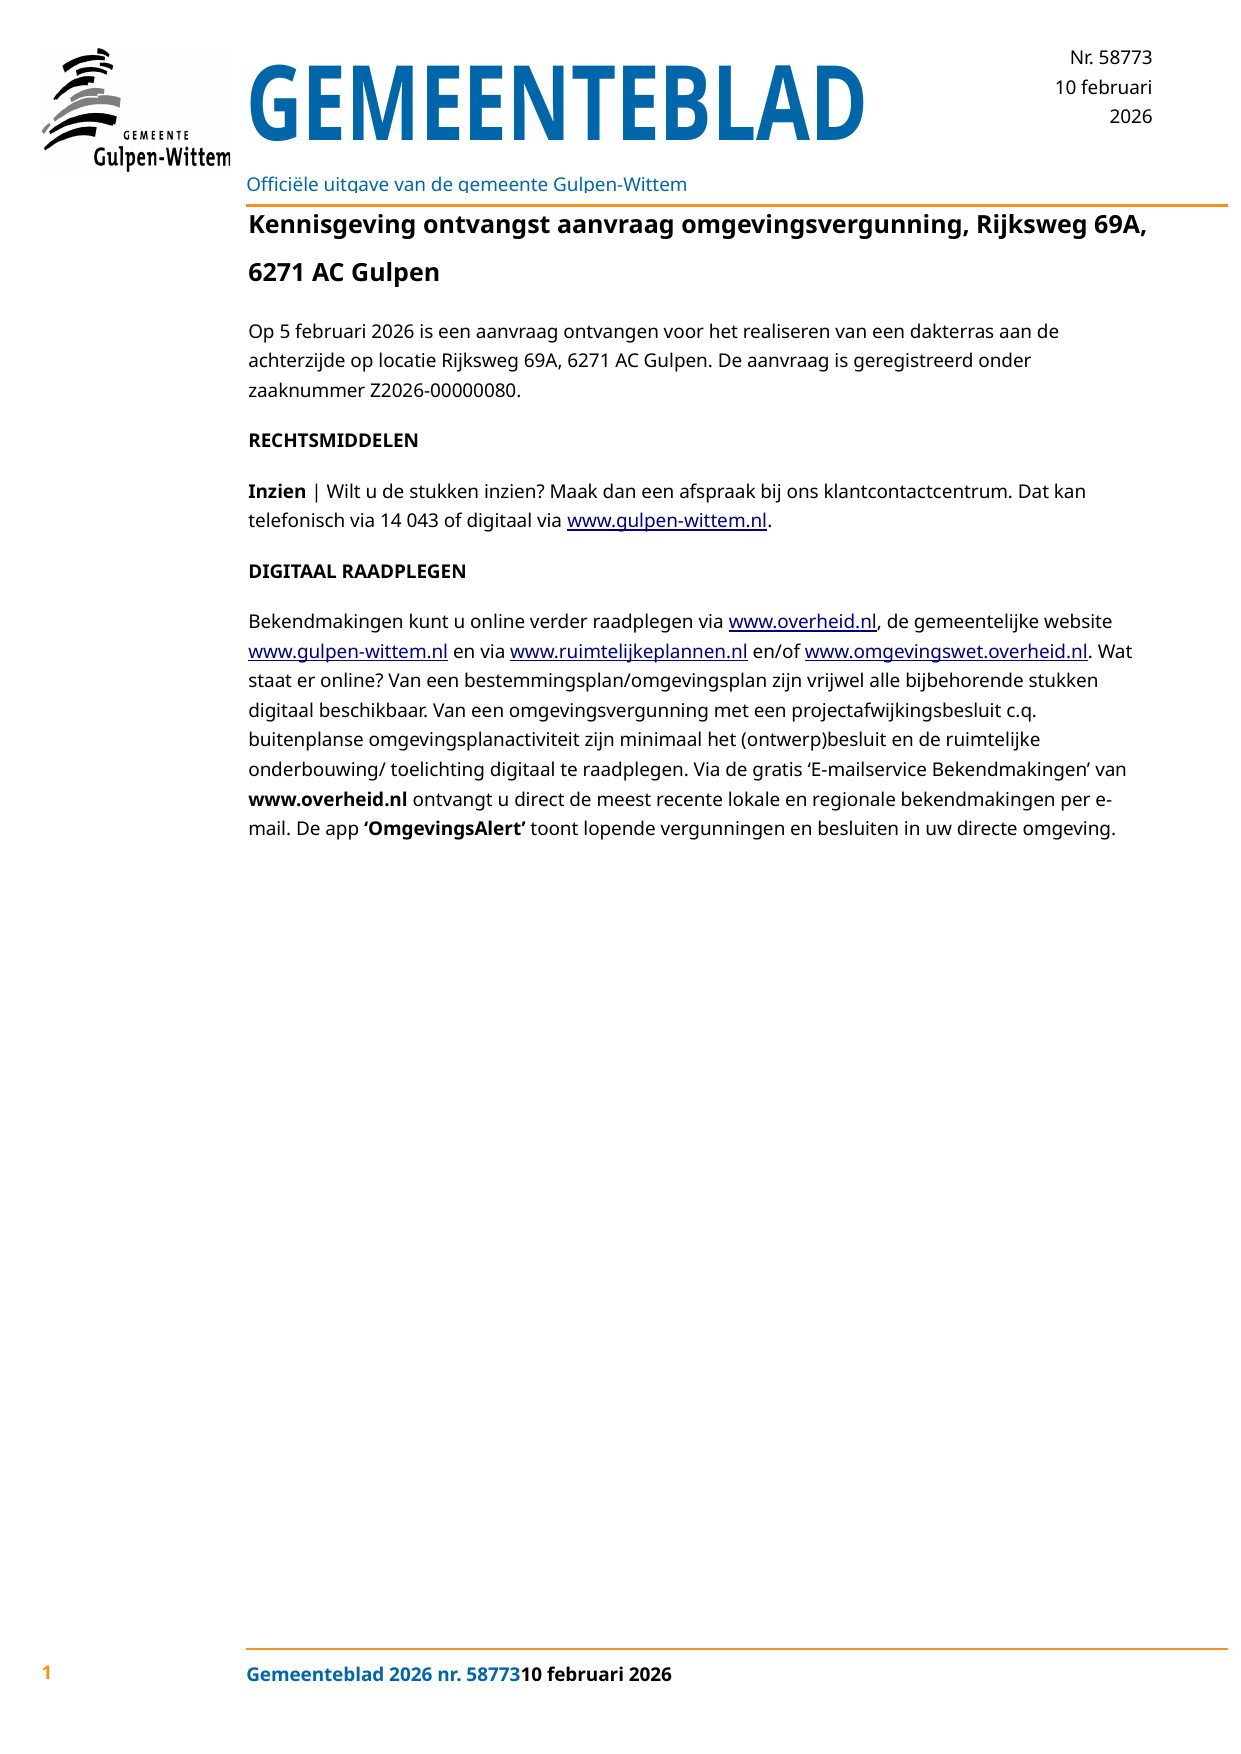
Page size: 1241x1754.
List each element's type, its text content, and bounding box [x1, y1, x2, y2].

text DIGITAAL RAADPLEGEN [248, 558, 1152, 584]
picture [41, 47, 231, 172]
text Kennisgeving ontvangst aanvraag omgevingsvergunning, Rijksweg 69A, 6271 AC Gulpen [248, 207, 1152, 288]
text Op 5 februari 2026 is een aanvraag ontvangen voor het realiseren van een dakterras aan de achterzijde op locatie Rijksweg 69A, 6271 AC Gulpen. De aanvraag is geregistreerd onder zaaknummer Z2026-00000080. [248, 318, 1152, 403]
text Inzien | Wilt u de stukken inzien? Maak dan een afspraak bij ons klantcontactcentrum. Dat kan telefonisch via 14 043 of digitaal via www.gulpen-wittem.nl. [248, 478, 1152, 533]
text RECHTSMIDDELEN [248, 427, 1152, 453]
text Bekendmakingen kunt u online verder raadplegen via www.overheid.nl, de gemeentelijke website www.gulpen-wittem.nl en via www.ruimtelijkeplannen.nl en/of www.omgevingswet.overheid.nl. Wat staat er online? Van een bestemmingsplan/omgevingsplan zijn vrijwel alle bijbehorende stukken digitaal beschikbaar. Van een omgevingsvergunning met een projectafwijkingsbesluit c.q. buitenplanse omgevingsplanactiviteit zijn minimaal het (ontwerp)besluit en de ruimtelijke onderbouwing/ toelichting digitaal te raadplegen. Via de gratis ‘E-mailservice Bekendmakingen’ van www.overheid.nl ontvangt u direct de meest recente lokale en regionale bekendmakingen per e-mail. De app ‘OmgevingsAlert’ toont lopende vergunningen en besluiten in uw directe omgeving. [248, 608, 1152, 841]
